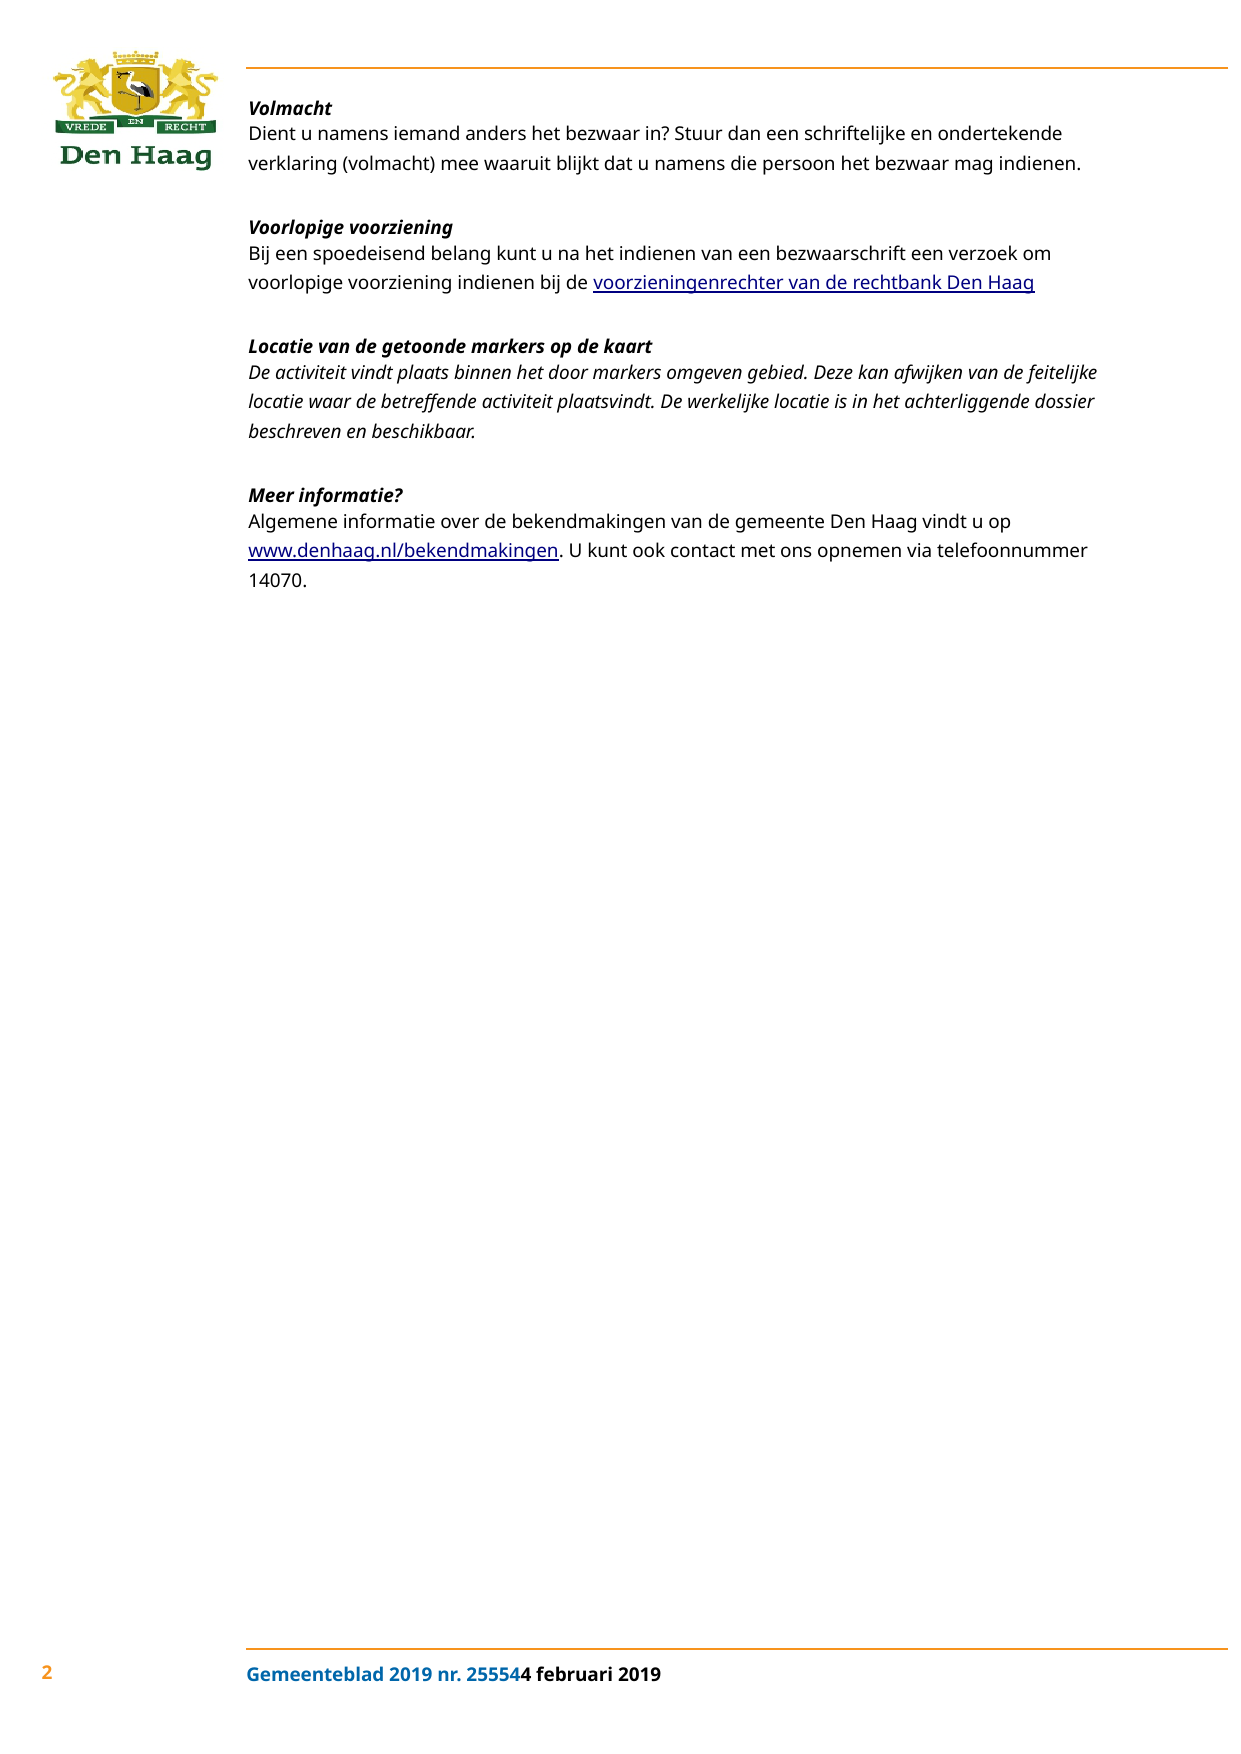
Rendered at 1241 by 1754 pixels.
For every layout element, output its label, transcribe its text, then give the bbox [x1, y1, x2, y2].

text Bij een spoedeisend belang kunt u na het indienen van een bezwaarschrift een verzoek om voorlopige voorziening indienen bij de voorzieningenrechter van de rechtbank Den Haag [248, 240, 1152, 295]
text Locatie van de getoonde markers op de kaart [248, 333, 1152, 359]
text Meer informatie? [248, 482, 1152, 508]
text Volmacht [248, 95, 1152, 121]
text Algemene informatie over de bekendmakingen van de gemeente Den Haag vindt u op www.denhaag.nl/bekendmakingen. U kunt ook contact met ons opnemen via telefoonnummer 14070. [248, 508, 1152, 593]
text Voorlopige voorziening [248, 214, 1152, 240]
text Dient u namens iemand anders het bezwaar in? Stuur dan een schriftelijke en ondertekende verklaring (volmacht) mee waaruit blijkt dat u namens die persoon het bezwaar mag indienen. [248, 121, 1152, 176]
picture [41, 47, 231, 172]
text De activiteit vindt plaats binnen het door markers omgeven gebied. Deze kan afwijken van de feitelijke locatie waar de betreffende activiteit plaatsvindt. De werkelijke locatie is in het achterliggende dossier beschreven en beschikbaar. [248, 359, 1152, 444]
